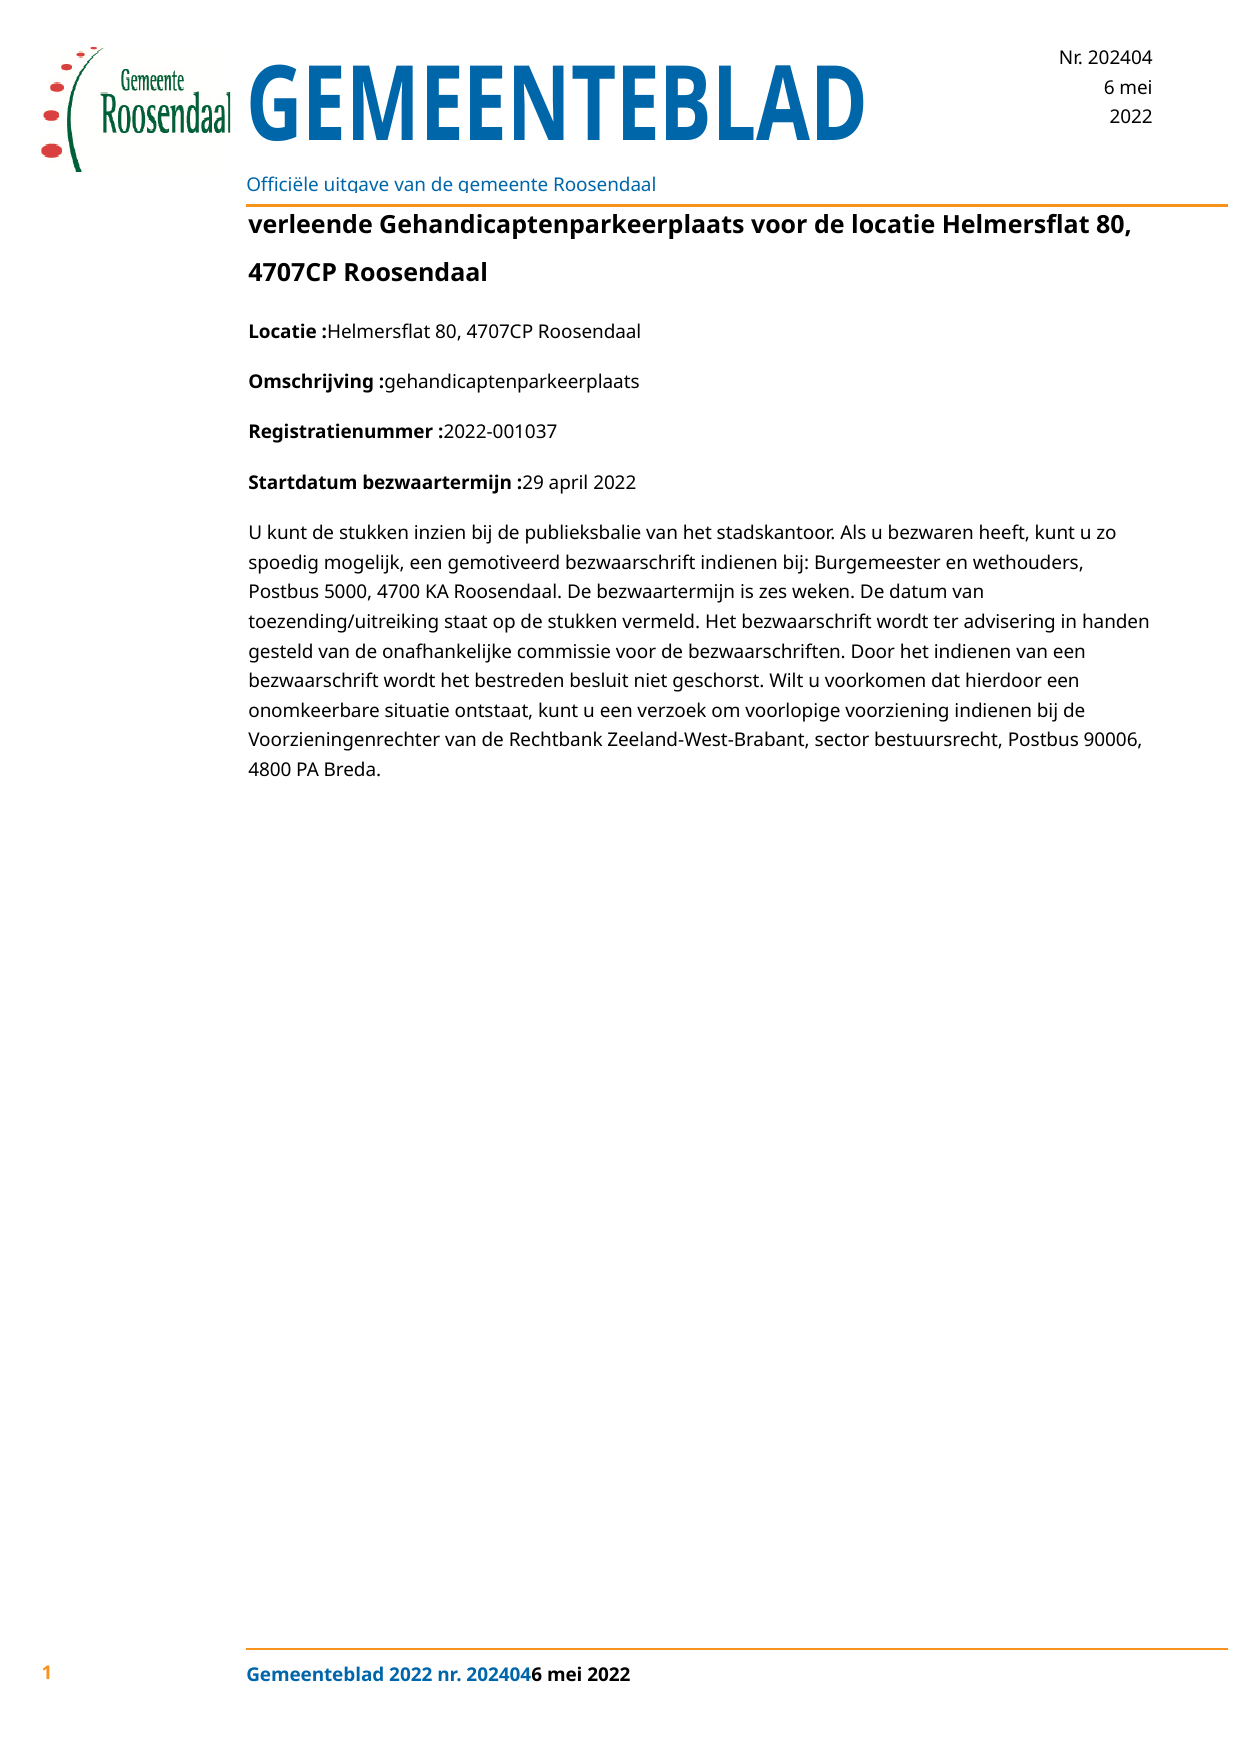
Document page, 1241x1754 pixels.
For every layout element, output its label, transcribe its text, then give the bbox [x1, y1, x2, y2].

text verleende Gehandicaptenparkeerplaats voor de locatie Helmersflat 80, 4707CP Roosendaal [248, 207, 1152, 288]
text Registratienummer :2022-001037 [248, 419, 1152, 444]
text Locatie :Helmersflat 80, 4707CP Roosendaal [248, 318, 1152, 344]
text Omschrijving :gehandicaptenparkeerplaats [248, 368, 1152, 394]
text Startdatum bezwaartermijn :29 april 2022 [248, 469, 1152, 495]
picture [41, 47, 231, 172]
text U kunt de stukken inzien bij de publieksbalie van het stadskantoor. Als u bezwaren heeft, kunt u zo spoedig mogelijk, een gemotiveerd bezwaarschrift indienen bij: Burgemeester en wethouders, Postbus 5000, 4700 KA Roosendaal. De bezwaartermijn is zes weken. De datum van toezending/uitreiking staat op de stukken vermeld. Het bezwaarschrift wordt ter advisering in handen gesteld van de onafhankelijke commissie voor de bezwaarschriften. Door het indienen van een bezwaarschrift wordt het bestreden besluit niet geschorst. Wilt u voorkomen dat hierdoor een onomkeerbare situatie ontstaat, kunt u een verzoek om voorlopige voorziening indienen bij de Voorzieningenrechter van de Rechtbank Zeeland-West-Brabant, sector bestuursrecht, Postbus 90006, 4800 PA Breda. [248, 519, 1152, 782]
